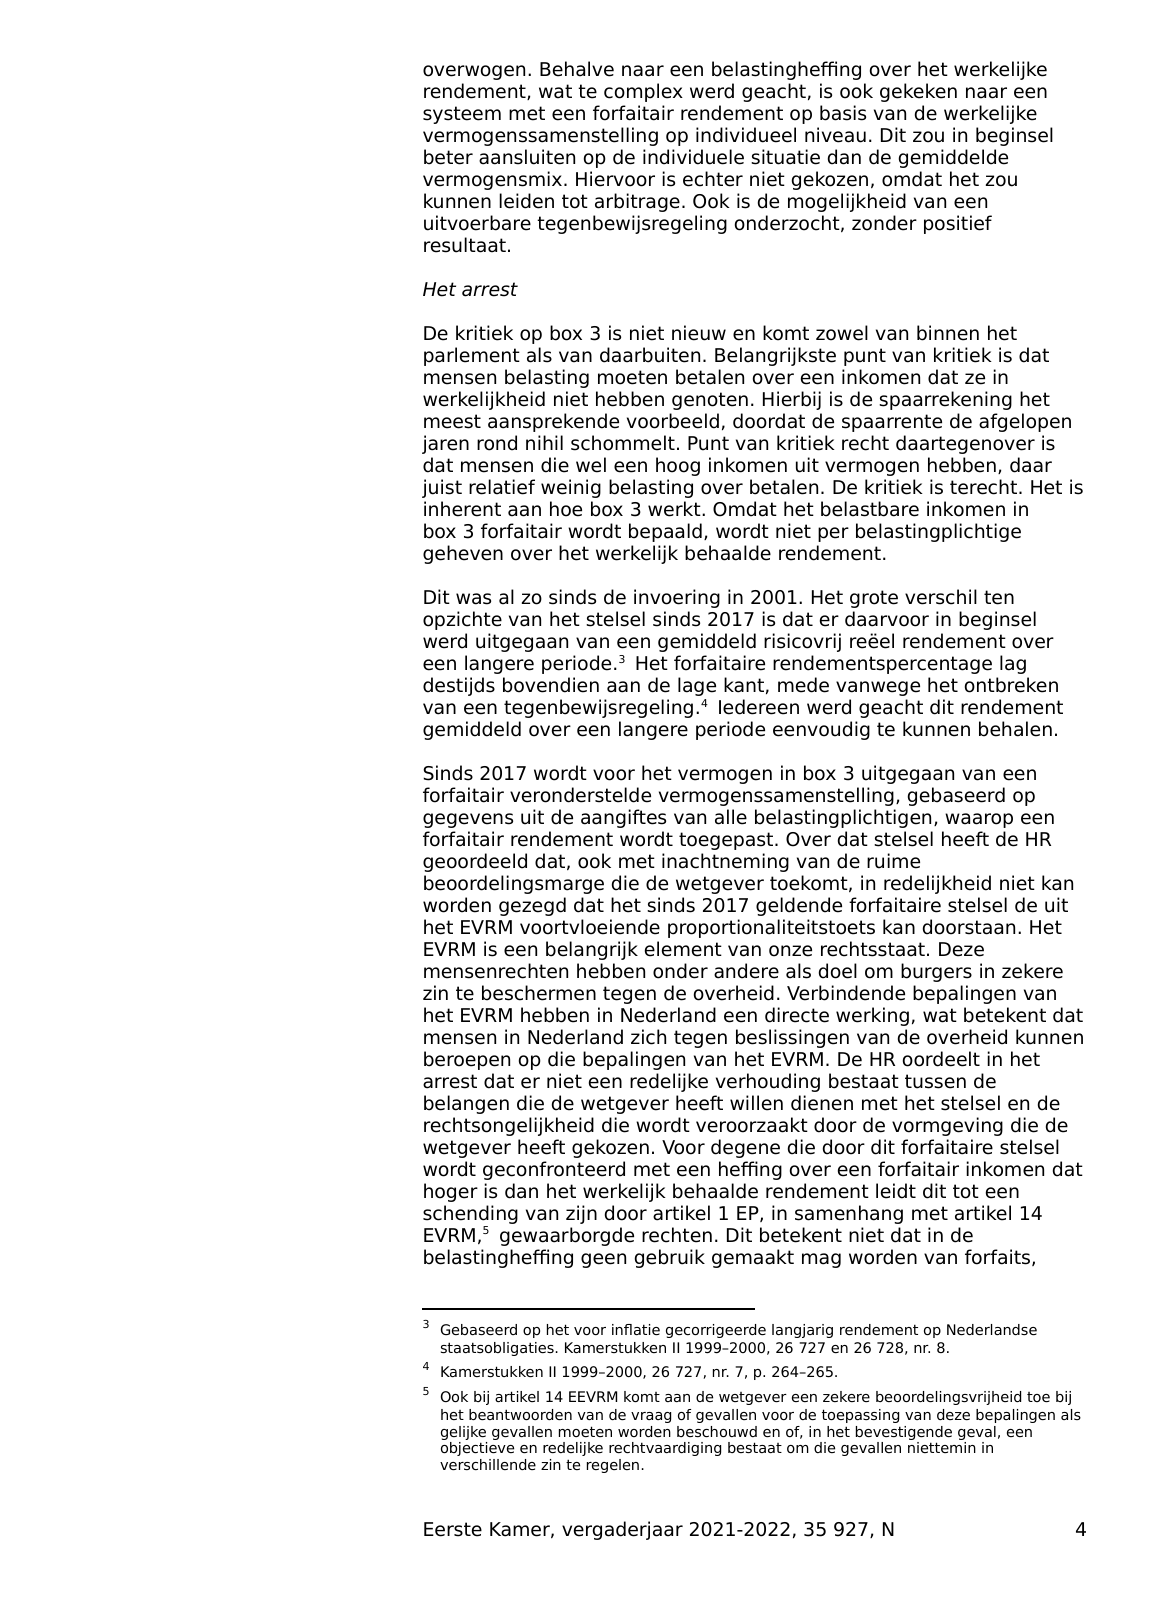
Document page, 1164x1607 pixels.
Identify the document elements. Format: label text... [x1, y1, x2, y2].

text De kritiek op box 3 is niet nieuw en komt zowel van binnen het parlement als van daarbuiten. Belangrijkste punt van kritiek is dat mensen belasting moeten betalen over een inkomen dat ze in werkelijkheid niet hebben genoten. Hierbij is de spaarrekening het meest aansprekende voorbeeld, doordat de spaarrente de afgelopen jaren rond nihil schommelt. Punt van kritiek recht daartegenover is dat mensen die wel een hoog inkomen uit vermogen hebben, daar juist relatief weinig belasting over betalen. De kritiek is terecht. Het is inherent aan hoe box 3 werkt. Omdat het belastbare inkomen in box 3 forfaitair wordt bepaald, wordt niet per belastingplichtige geheven over het werkelijk behaalde rendement. [422, 323, 1087, 565]
text Kamerstukken II 1999–2000, 26 727, nr. 7, p. 264–265. [422, 1360, 1087, 1382]
text Sinds 2017 wordt voor het vermogen in box 3 uitgegaan van een forfaitair veronderstelde vermogenssamenstelling, gebaseerd op gegevens uit de aangiftes van alle belastingplichtigen, waarop een forfaitair rendement wordt toegepast. Over dat stelsel heeft de HR geoordeeld dat, ook met inachtneming van de ruime beoordelingsmarge die de wetgever toekomt, in redelijkheid niet kan worden gezegd dat het sinds 2017 geldende forfaitaire stelsel de uit het EVRM voortvloeiende proportionaliteitstoets kan doorstaan. Het EVRM is een belangrijk element van onze rechtsstaat. Deze mensenrechten hebben onder andere als doel om burgers in zekere zin te beschermen tegen de overheid. Verbindende bepalingen van het EVRM hebben in Nederland een directe werking, wat betekent dat mensen in Nederland zich tegen beslissingen van de overheid kunnen beroepen op die bepalingen van het EVRM. De HR oordeelt in het arrest dat er niet een redelijke verhouding bestaat tussen de belangen die de wetgever heeft willen dienen met het stelsel en de rechtsongelijkheid die wordt veroorzaakt door de vormgeving die de wetgever heeft gekozen. Voor degene die door dit forfaitaire stelsel wordt geconfronteerd met een heffing over een forfaitair inkomen dat hoger is dan het werkelijk behaalde rendement leidt dit tot een schending van zijn door artikel 1 EP, in samenhang met artikel 14 EVRM, gewaarborgde rechten. Dit betekent niet dat in de belastingheffing geen gebruik gemaakt mag worden van forfaits, [422, 763, 1087, 1269]
text overwogen. Behalve naar een belastingheffing over het werkelijke rendement, wat te complex werd geacht, is ook gekeken naar een systeem met een forfaitair rendement op basis van de werkelijke vermogenssamenstelling op individueel niveau. Dit zou in beginsel beter aansluiten op de individuele situatie dan de gemiddelde vermogensmix. Hiervoor is echter niet gekozen, omdat het zou kunnen leiden tot arbitrage. Ook is de mogelijkheid van een uitvoerbare tegenbewijsregeling onderzocht, zonder positief resultaat. [422, 59, 1087, 257]
text Ook bij artikel 14 EEVRM komt aan de wetgever een zekere beoordelingsvrijheid toe bij het beantwoorden van de vraag of gevallen voor de toepassing van deze bepalingen als gelijke gevallen moeten worden beschouwd en of, in het bevestigende geval, een objectieve en redelijke rechtvaardiging bestaat om die gevallen niettemin in verschillende zin te regelen. [422, 1385, 1087, 1474]
subtitle Het arrest [422, 279, 1087, 301]
text Gebaseerd op het voor inflatie gecorrigeerde langjarig rendement op Nederlandse staatsobligaties. Kamerstukken II 1999–2000, 26 727 en 26 728, nr. 8. [422, 1318, 1087, 1357]
text Dit was al zo sinds de invoering in 2001. Het grote verschil ten opzichte van het stelsel sinds 2017 is dat er daarvoor in beginsel werd uitgegaan van een gemiddeld risicovrij reëel rendement over een langere periode. Het forfaitaire rendementspercentage lag destijds bovendien aan de lage kant, mede vanwege het ontbreken van een tegenbewijsregeling. Iedereen werd geacht dit rendement gemiddeld over een langere periode eenvoudig te kunnen behalen. [422, 587, 1087, 741]
